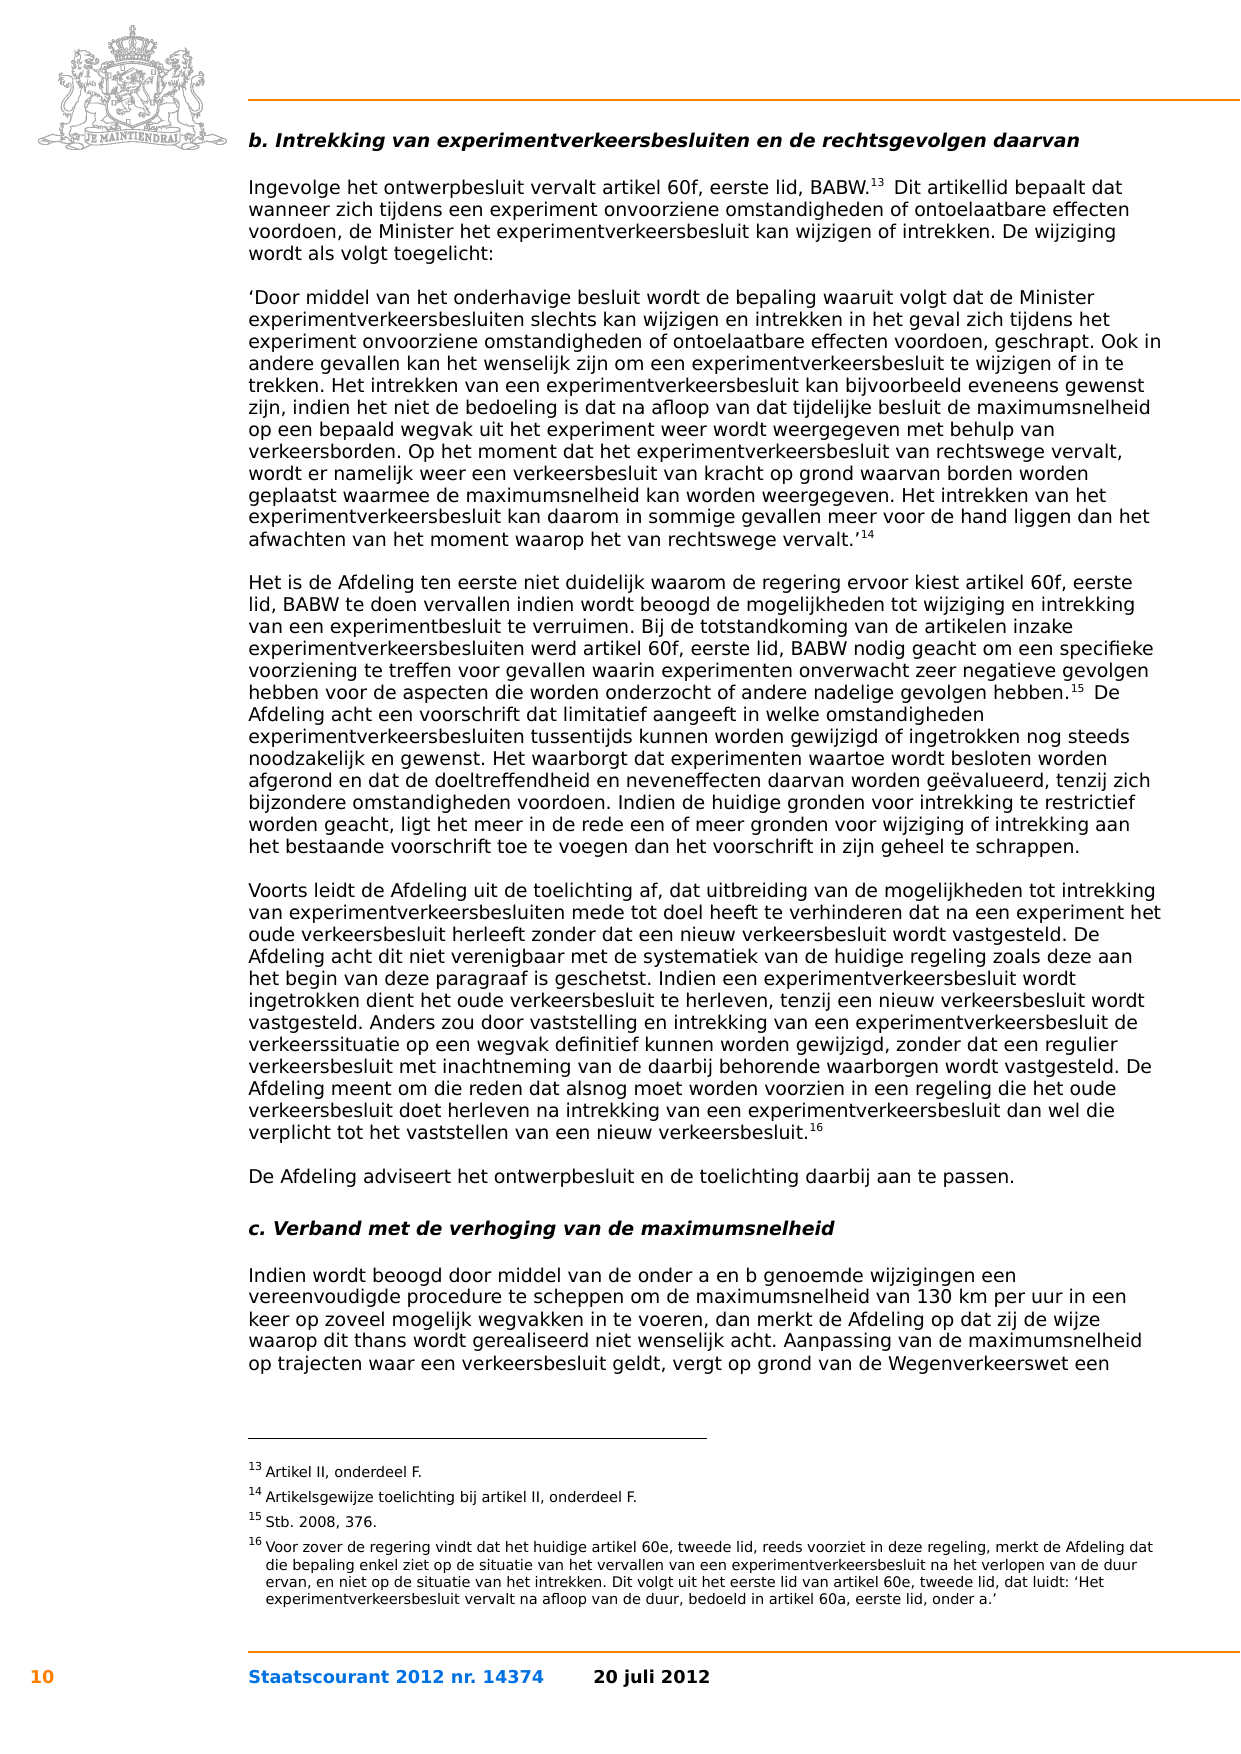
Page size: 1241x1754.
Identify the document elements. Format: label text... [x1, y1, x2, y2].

text Artikelsgewijze toelichting bij artikel II, onderdeel F. [248, 1485, 1163, 1507]
text Het is de Afdeling ten eerste niet duidelijk waarom de regering ervoor kiest artikel 60f, eerste lid, BABW te doen vervallen indien wordt beoogd de mogelijkheden tot wijziging en intrekking van een experimentbesluit te verruimen. Bij de totstandkoming van de artikelen inzake experimentverkeersbesluiten werd artikel 60f, eerste lid, BABW nodig geacht om een specifieke voorziening te treffen voor gevallen waarin experimenten onverwacht zeer negatieve gevolgen hebben voor de aspecten die worden onderzocht of andere nadelige gevolgen hebben. De Afdeling acht een voorschrift dat limitatief aangeeft in welke omstandigheden experimentverkeersbesluiten tussentijds kunnen worden gewijzigd of ingetrokken nog steeds noodzakelijk en gewenst. Het waarborgt dat experimenten waartoe wordt besloten worden afgerond en dat de doeltreffendheid en neveneffecten daarvan worden geëvalueerd, tenzij zich bijzondere omstandigheden voordoen. Indien de huidige gronden voor intrekking te restrictief worden geacht, ligt het meer in de rede een of meer gronden voor wijziging of intrekking aan het bestaande voorschrift toe te voegen dan het voorschrift in zijn geheel te schrappen. [248, 572, 1163, 858]
text Voor zover de regering vindt dat het huidige artikel 60e, tweede lid, reeds voorziet in deze regeling, merkt de Afdeling dat die bepaling enkel ziet op de situatie van het vervallen van een experimentverkeersbesluit na het verlopen van de duur ervan, en niet op de situatie van het intrekken. Dit volgt uit het eerste lid van artikel 60e, tweede lid, dat luidt: ‘Het experimentverkeersbesluit vervalt na afloop van de duur, bedoeld in artikel 60a, eerste lid, onder a.’ [248, 1535, 1163, 1608]
text Stb. 2008, 376. [248, 1510, 1163, 1532]
text ‘Door middel van het onderhavige besluit wordt de bepaling waaruit volgt dat de Minister experimentverkeersbesluiten slechts kan wijzigen en intrekken in het geval zich tijdens het experiment onvoorziene omstandigheden of ontoelaatbare effecten voordoen, geschrapt. Ook in andere gevallen kan het wenselijk zijn om een experimentverkeersbesluit te wijzigen of in te trekken. Het intrekken van een experimentverkeersbesluit kan bijvoorbeeld eveneens gewenst zijn, indien het niet de bedoeling is dat na afloop van dat tijdelijke besluit de maximumsnelheid op een bepaald wegvak uit het experiment weer wordt weergegeven met behulp van verkeersborden. Op het moment dat het experimentverkeersbesluit van rechtswege vervalt, wordt er namelijk weer een verkeersbesluit van kracht op grond waarvan borden worden geplaatst waarmee de maximumsnelheid kan worden weergegeven. Het intrekken van het experimentverkeersbesluit kan daarom in sommige gevallen meer voor de hand liggen dan het afwachten van het moment waarop het van rechtswege vervalt.’ [248, 287, 1163, 550]
subtitle b. Intrekking van experimentverkeersbesluiten en de rechtsgevolgen daarvan [248, 130, 1163, 152]
picture [38, 25, 227, 150]
text De Afdeling adviseert het ontwerpbesluit en de toelichting daarbij aan te passen. [248, 1166, 1163, 1187]
subtitle c. Verband met de verhoging van de maximumsnelheid [248, 1217, 1163, 1239]
text Indien wordt beoogd door middel van de onder a en b genoemde wijzigingen een vereenvoudigde procedure te scheppen om de maximumsnelheid van 130 km per uur in een keer op zoveel mogelijk wegvakken in te voeren, dan merkt de Afdeling op dat zij de wijze waarop dit thans wordt gerealiseerd niet wenselijk acht. Aanpassing van de maximumsnelheid op trajecten waar een verkeersbesluit geldt, vergt op grond van de Wegenverkeerswet een [248, 1264, 1163, 1374]
text Artikel II, onderdeel F. [248, 1460, 1163, 1482]
text Ingevolge het ontwerpbesluit vervalt artikel 60f, eerste lid, BABW. Dit artikellid bepaalt dat wanneer zich tijdens een experiment onvoorziene omstandigheden of ontoelaatbare effecten voordoen, de Minister het experimentverkeersbesluit kan wijzigen of intrekken. De wijziging wordt als volgt toegelicht: [248, 177, 1163, 265]
text Voorts leidt de Afdeling uit de toelichting af, dat uitbreiding van de mogelijkheden tot intrekking van experimentverkeersbesluiten mede tot doel heeft te verhinderen dat na een experiment het oude verkeersbesluit herleeft zonder dat een nieuw verkeersbesluit wordt vastgesteld. De Afdeling acht dit niet verenigbaar met de systematiek van de huidige regeling zoals deze aan het begin van deze paragraaf is geschetst. Indien een experimentverkeersbesluit wordt ingetrokken dient het oude verkeersbesluit te herleven, tenzij een nieuw verkeersbesluit wordt vastgesteld. Anders zou door vaststelling en intrekking van een experimentverkeersbesluit de verkeerssituatie op een wegvak definitief kunnen worden gewijzigd, zonder dat een regulier verkeersbesluit met inachtneming van de daarbij behorende waarborgen wordt vastgesteld. De Afdeling meent om die reden dat alsnog moet worden voorzien in een regeling die het oude verkeersbesluit doet herleven na intrekking van een experimentverkeersbesluit dan wel die verplicht tot het vaststellen van een nieuw verkeersbesluit. [248, 880, 1163, 1144]
